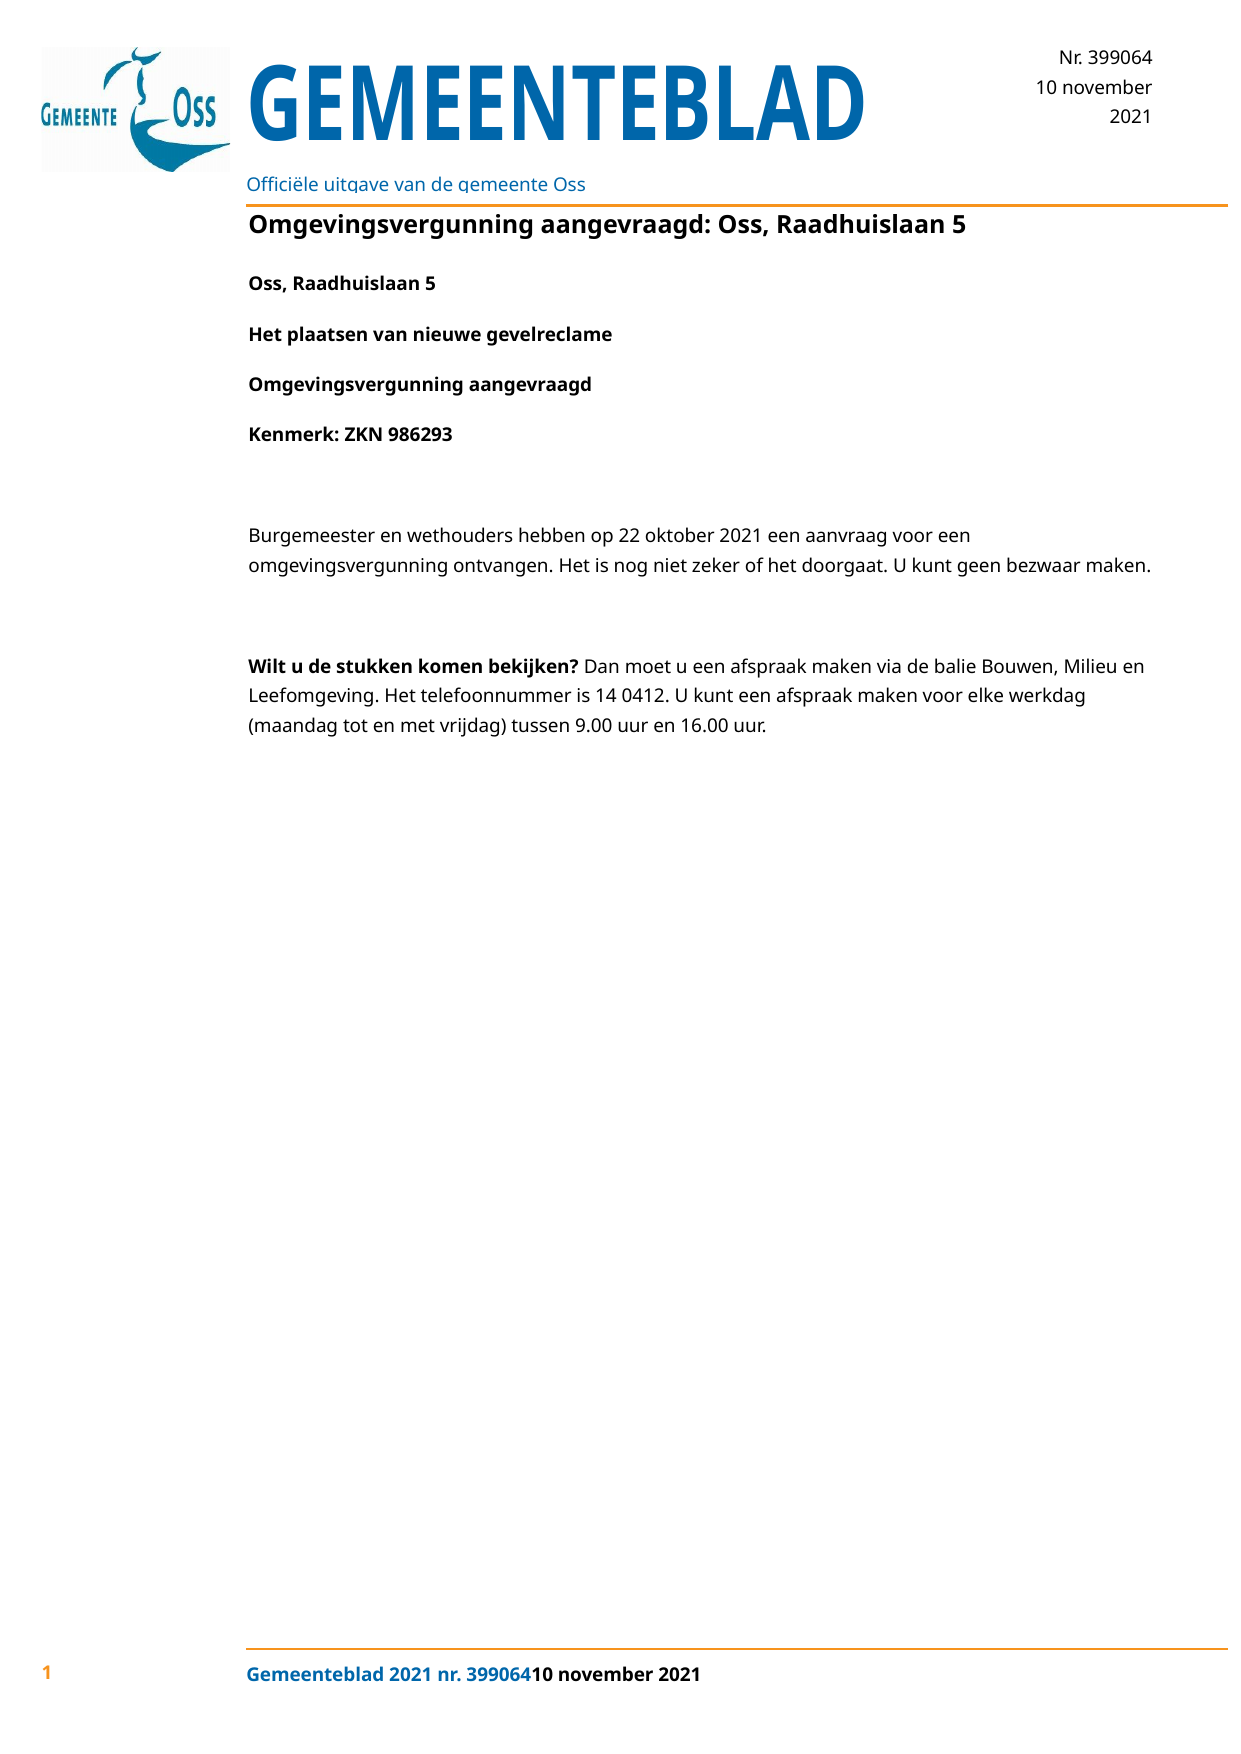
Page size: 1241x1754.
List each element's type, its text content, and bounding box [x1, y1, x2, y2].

picture [41, 47, 231, 172]
text Omgevingsvergunning aangevraagd: Oss, Raadhuislaan 5 [248, 207, 1152, 241]
text Burgemeester en wethouders hebben op 22 oktober 2021 een aanvraag voor een omgevingsvergunning ontvangen. Het is nog niet zeker of het doorgaat. U kunt geen bezwaar maken. [248, 522, 1152, 578]
text Oss, Raadhuislaan 5 [248, 270, 1152, 296]
text Kenmerk: ZKN 986293 [248, 422, 1152, 447]
text Het plaatsen van nieuwe gevelreclame [248, 321, 1152, 346]
text Omgevingsvergunning aangevraagd [248, 371, 1152, 397]
text Wilt u de stukken komen bekijken? Dan moet u een afspraak maken via de balie Bouwen, Milieu en Leefomgeving. Het telefoonnummer is 14 0412. U kunt een afspraak maken voor elke werkdag (maandag tot en met vrijdag) tussen 9.00 uur en 16.00 uur. [248, 653, 1152, 738]
